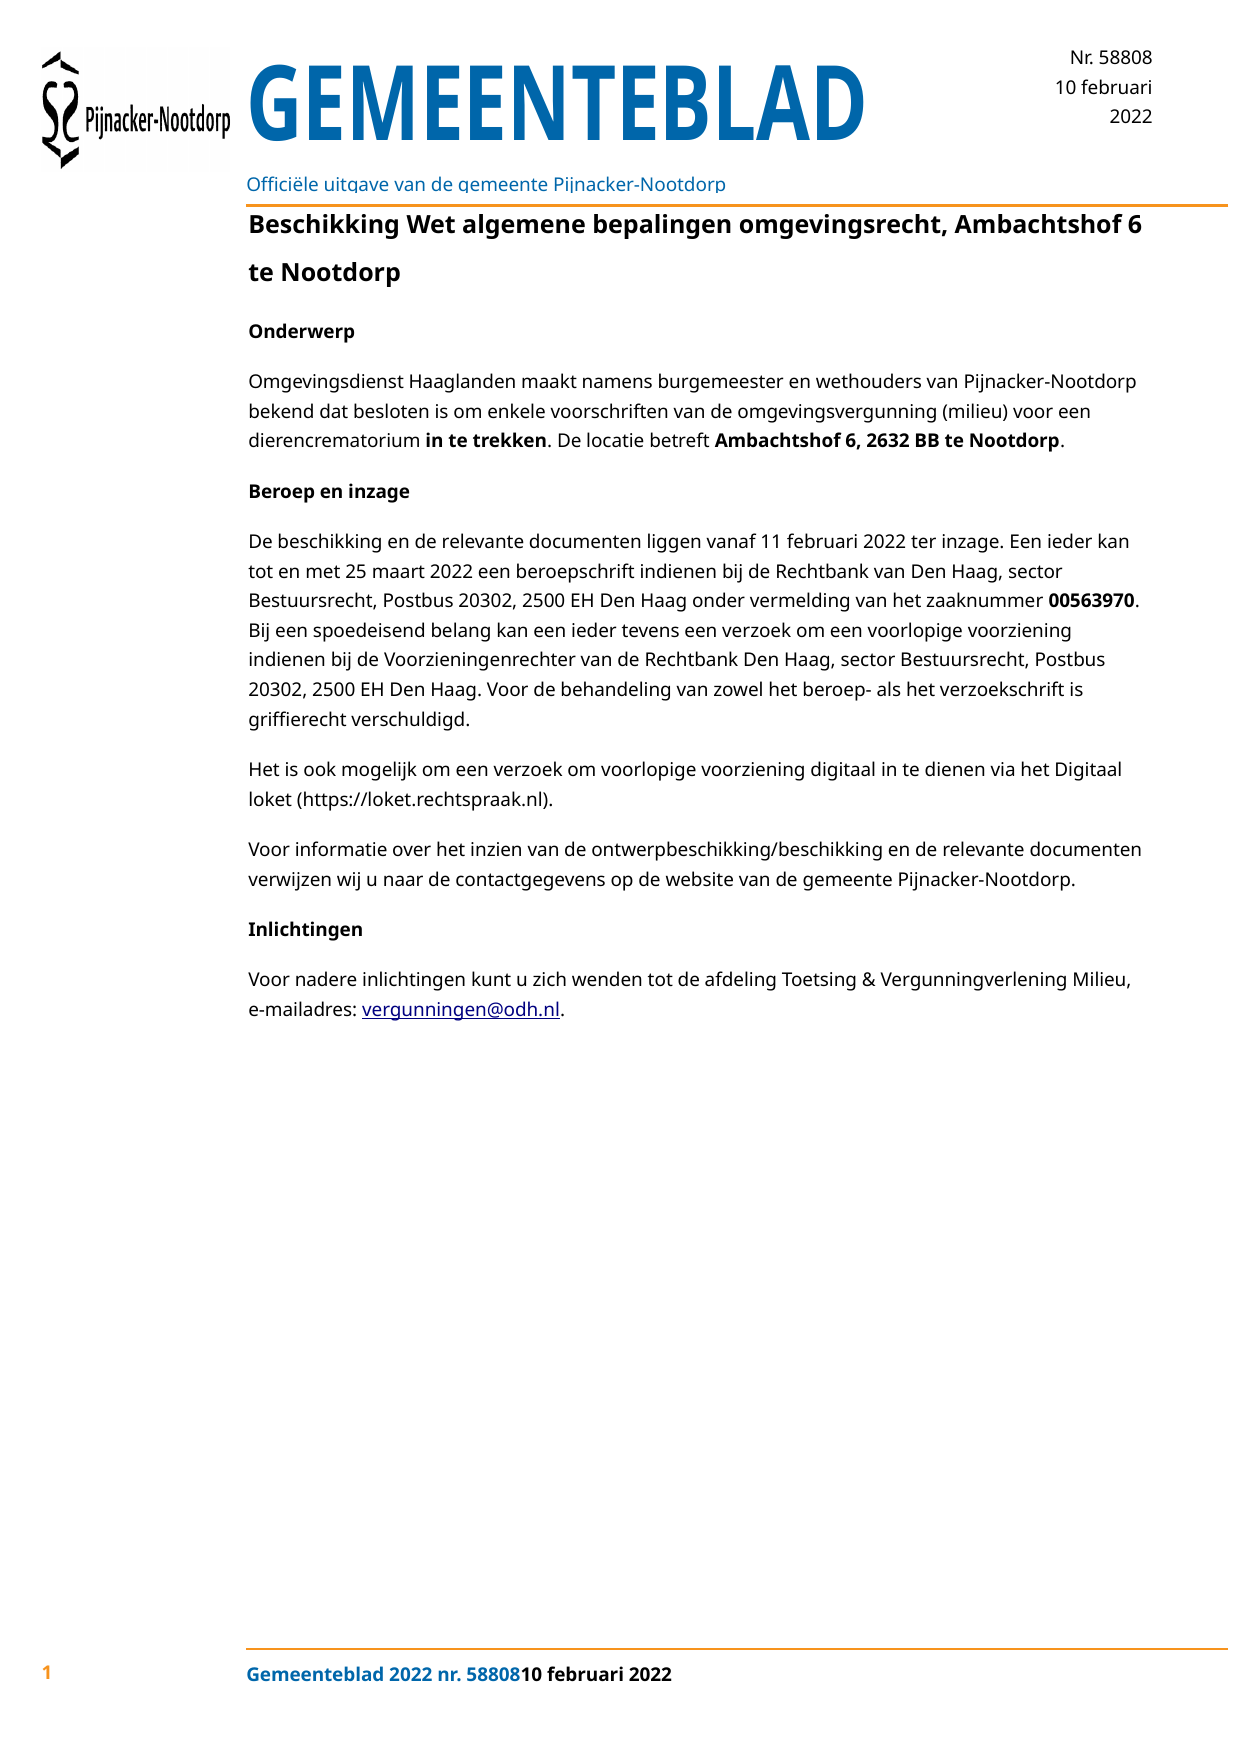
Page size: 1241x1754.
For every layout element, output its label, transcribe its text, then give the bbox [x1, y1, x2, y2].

text Inlichtingen [248, 916, 1152, 942]
text Het is ook mogelijk om een verzoek om voorlopige voorziening digitaal in te dienen via het Digitaal loket (https://loket.rechtspraak.nl). [248, 756, 1152, 812]
picture [41, 47, 231, 172]
text Omgevingsdienst Haaglanden maakt namens burgemeester en wethouders van Pijnacker-Nootdorp bekend dat besloten is om enkele voorschriften van de omgevingsvergunning (milieu) voor een dierencrematorium in te trekken. De locatie betreft Ambachtshof 6, 2632 BB te Nootdorp. [248, 368, 1152, 453]
text Voor informatie over het inzien van de ontwerpbeschikking/beschikking en de relevante documenten verwijzen wij u naar de contactgegevens op de website van de gemeente Pijnacker-Nootdorp. [248, 836, 1152, 892]
text Beroep en inzage [248, 478, 1152, 504]
text Onderwerp [248, 318, 1152, 344]
text De beschikking en de relevante documenten liggen vanaf 11 februari 2022 ter inzage. Een ieder kan tot en met 25 maart 2022 een beroepschrift indienen bij de Rechtbank van Den Haag, sector Bestuursrecht, Postbus 20302, 2500 EH Den Haag onder vermelding van het zaaknummer 00563970. Bij een spoedeisend belang kan een ieder tevens een verzoek om een voorlopige voorziening indienen bij de Voorzieningenrechter van de Rechtbank Den Haag, sector Bestuursrecht, Postbus 20302, 2500 EH Den Haag. Voor de behandeling van zowel het beroep- als het verzoekschrift is griffierecht verschuldigd. [248, 528, 1152, 732]
text Voor nadere inlichtingen kunt u zich wenden tot de afdeling Toetsing & Vergunningverlening Milieu, e-mailadres: vergunningen@odh.nl. [248, 967, 1152, 1022]
text Beschikking Wet algemene bepalingen omgevingsrecht, Ambachtshof 6 te Nootdorp [248, 207, 1152, 288]
